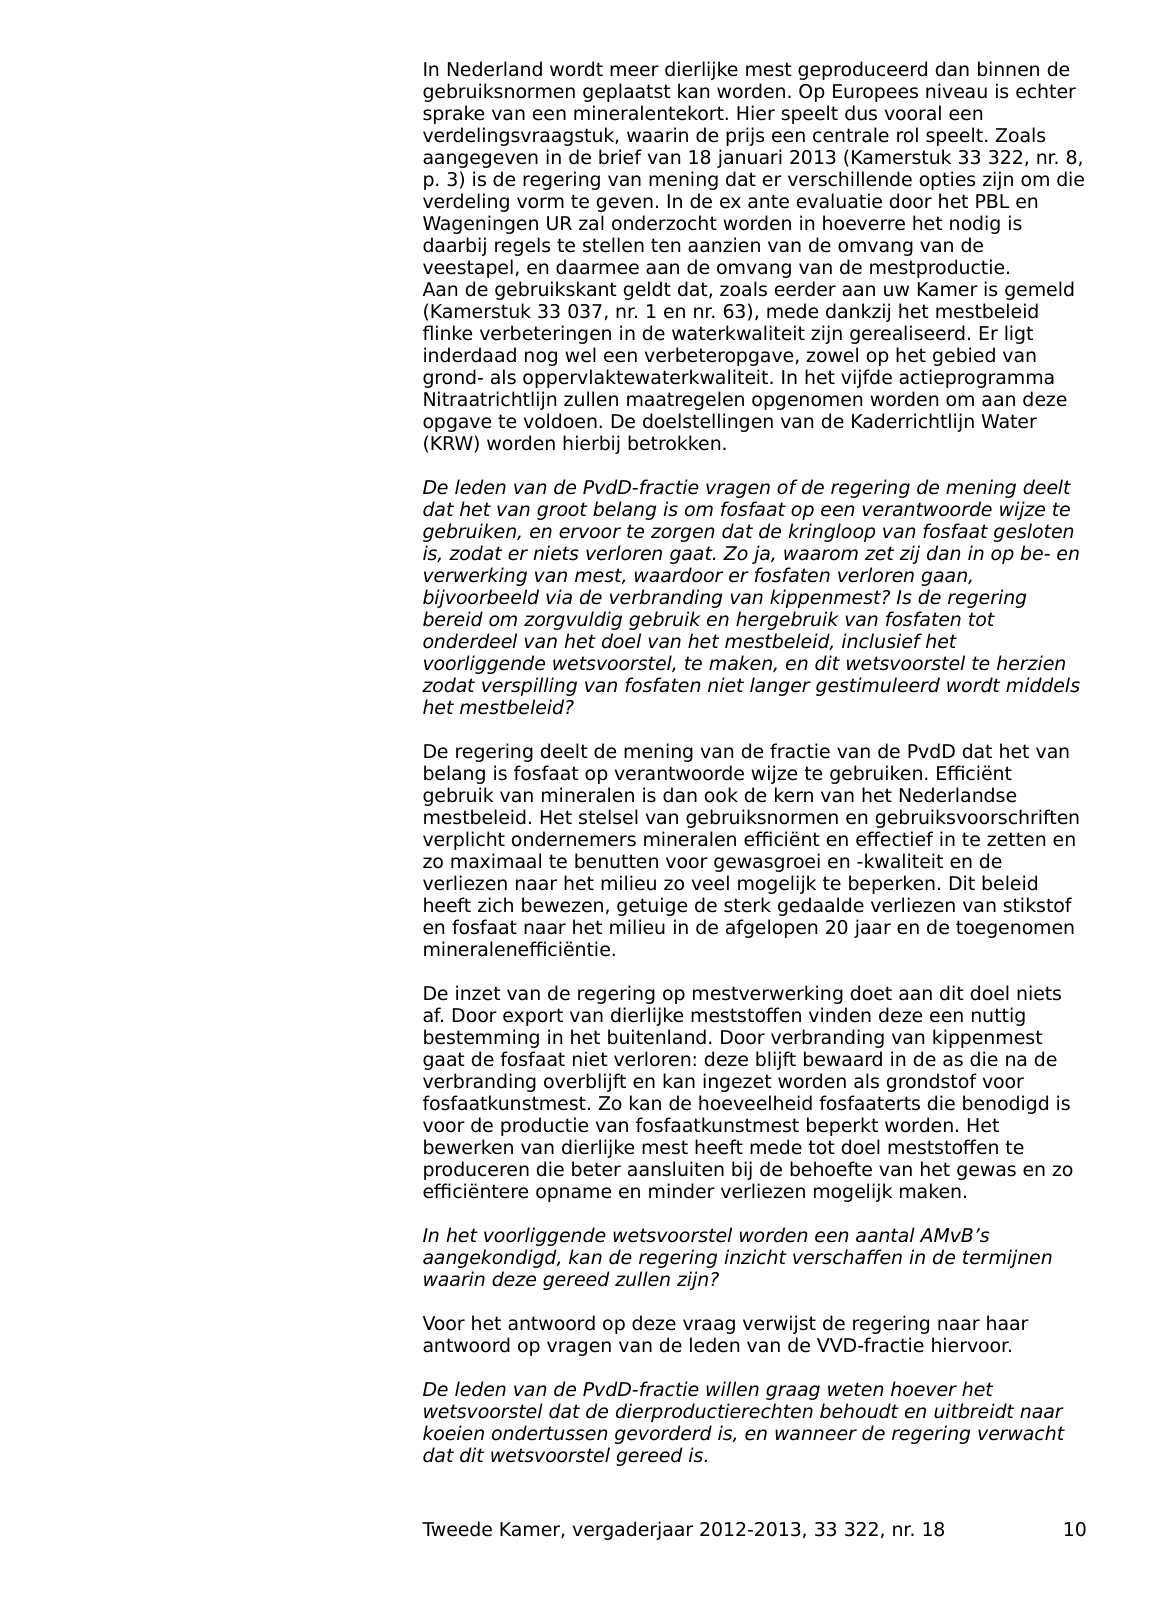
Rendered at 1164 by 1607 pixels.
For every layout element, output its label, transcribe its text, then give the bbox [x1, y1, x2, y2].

text De leden van de PvdD-fractie willen graag weten hoever het wetsvoorstel dat de dierproductierechten behoudt en uitbreidt naar koeien ondertussen gevorderd is, en wanneer de regering verwacht dat dit wetsvoorstel gereed is. [422, 1379, 1087, 1467]
text In het voorliggende wetsvoorstel worden een aantal AMvB’s aangekondigd, kan de regering inzicht verschaffen in de termijnen waarin deze gereed zullen zijn? [422, 1225, 1087, 1291]
text In Nederland wordt meer dierlijke mest geproduceerd dan binnen de gebruiksnormen geplaatst kan worden. Op Europees niveau is echter sprake van een mineralentekort. Hier speelt dus vooral een verdelingsvraagstuk, waarin de prijs een centrale rol speelt. Zoals aangegeven in de brief van 18 januari 2013 (Kamerstuk 33 322, nr. 8, p. 3) is de regering van mening dat er verschillende opties zijn om die verdeling vorm te geven. In de ex ante evaluatie door het PBL en Wageningen UR zal onderzocht worden in hoeverre het nodig is daarbij regels te stellen ten aanzien van de omvang van de veestapel, en daarmee aan de omvang van de mestproductie. [422, 59, 1087, 279]
text De inzet van de regering op mestverwerking doet aan dit doel niets af. Door export van dierlijke meststoffen vinden deze een nuttig bestemming in het buitenland. Door verbranding van kippenmest gaat de fosfaat niet verloren: deze blijft bewaard in de as die na de verbranding overblijft en kan ingezet worden als grondstof voor fosfaatkunstmest. Zo kan de hoeveelheid fosfaaterts die benodigd is voor de productie van fosfaatkunstmest beperkt worden. Het bewerken van dierlijke mest heeft mede tot doel meststoffen te produceren die beter aansluiten bij de behoefte van het gewas en zo efficiëntere opname en minder verliezen mogelijk maken. [422, 983, 1087, 1203]
text De leden van de PvdD-fractie vragen of de regering de mening deelt dat het van groot belang is om fosfaat op een verantwoorde wijze te gebruiken, en ervoor te zorgen dat de kringloop van fosfaat gesloten is, zodat er niets verloren gaat. Zo ja, waarom zet zij dan in op be- en verwerking van mest, waardoor er fosfaten verloren gaan, bijvoorbeeld via de verbranding van kippenmest? Is de regering bereid om zorgvuldig gebruik en hergebruik van fosfaten tot onderdeel van het doel van het mestbeleid, inclusief het voorliggende wetsvoorstel, te maken, en dit wetsvoorstel te herzien zodat verspilling van fosfaten niet langer gestimuleerd wordt middels het mestbeleid? [422, 477, 1087, 719]
text De regering deelt de mening van de fractie van de PvdD dat het van belang is fosfaat op verantwoorde wijze te gebruiken. Efficiënt gebruik van mineralen is dan ook de kern van het Nederlandse mestbeleid. Het stelsel van gebruiksnormen en gebruiksvoorschriften verplicht ondernemers mineralen efficiënt en effectief in te zetten en zo maximaal te benutten voor gewasgroei en -kwaliteit en de verliezen naar het milieu zo veel mogelijk te beperken. Dit beleid heeft zich bewezen, getuige de sterk gedaalde verliezen van stikstof en fosfaat naar het milieu in de afgelopen 20 jaar en de toegenomen mineralenefficiëntie. [422, 741, 1087, 961]
text Aan de gebruikskant geldt dat, zoals eerder aan uw Kamer is gemeld (Kamerstuk 33 037, nr. 1 en nr. 63), mede dankzij het mestbeleid flinke verbeteringen in de waterkwaliteit zijn gerealiseerd. Er ligt inderdaad nog wel een verbeteropgave, zowel op het gebied van grond- als oppervlaktewaterkwaliteit. In het vijfde actieprogramma Nitraatrichtlijn zullen maatregelen opgenomen worden om aan deze opgave te voldoen. De doelstellingen van de Kaderrichtlijn Water (KRW) worden hierbij betrokken. [422, 279, 1087, 455]
text Voor het antwoord op deze vraag verwijst de regering naar haar antwoord op vragen van de leden van de VVD-fractie hiervoor. [422, 1313, 1087, 1357]
